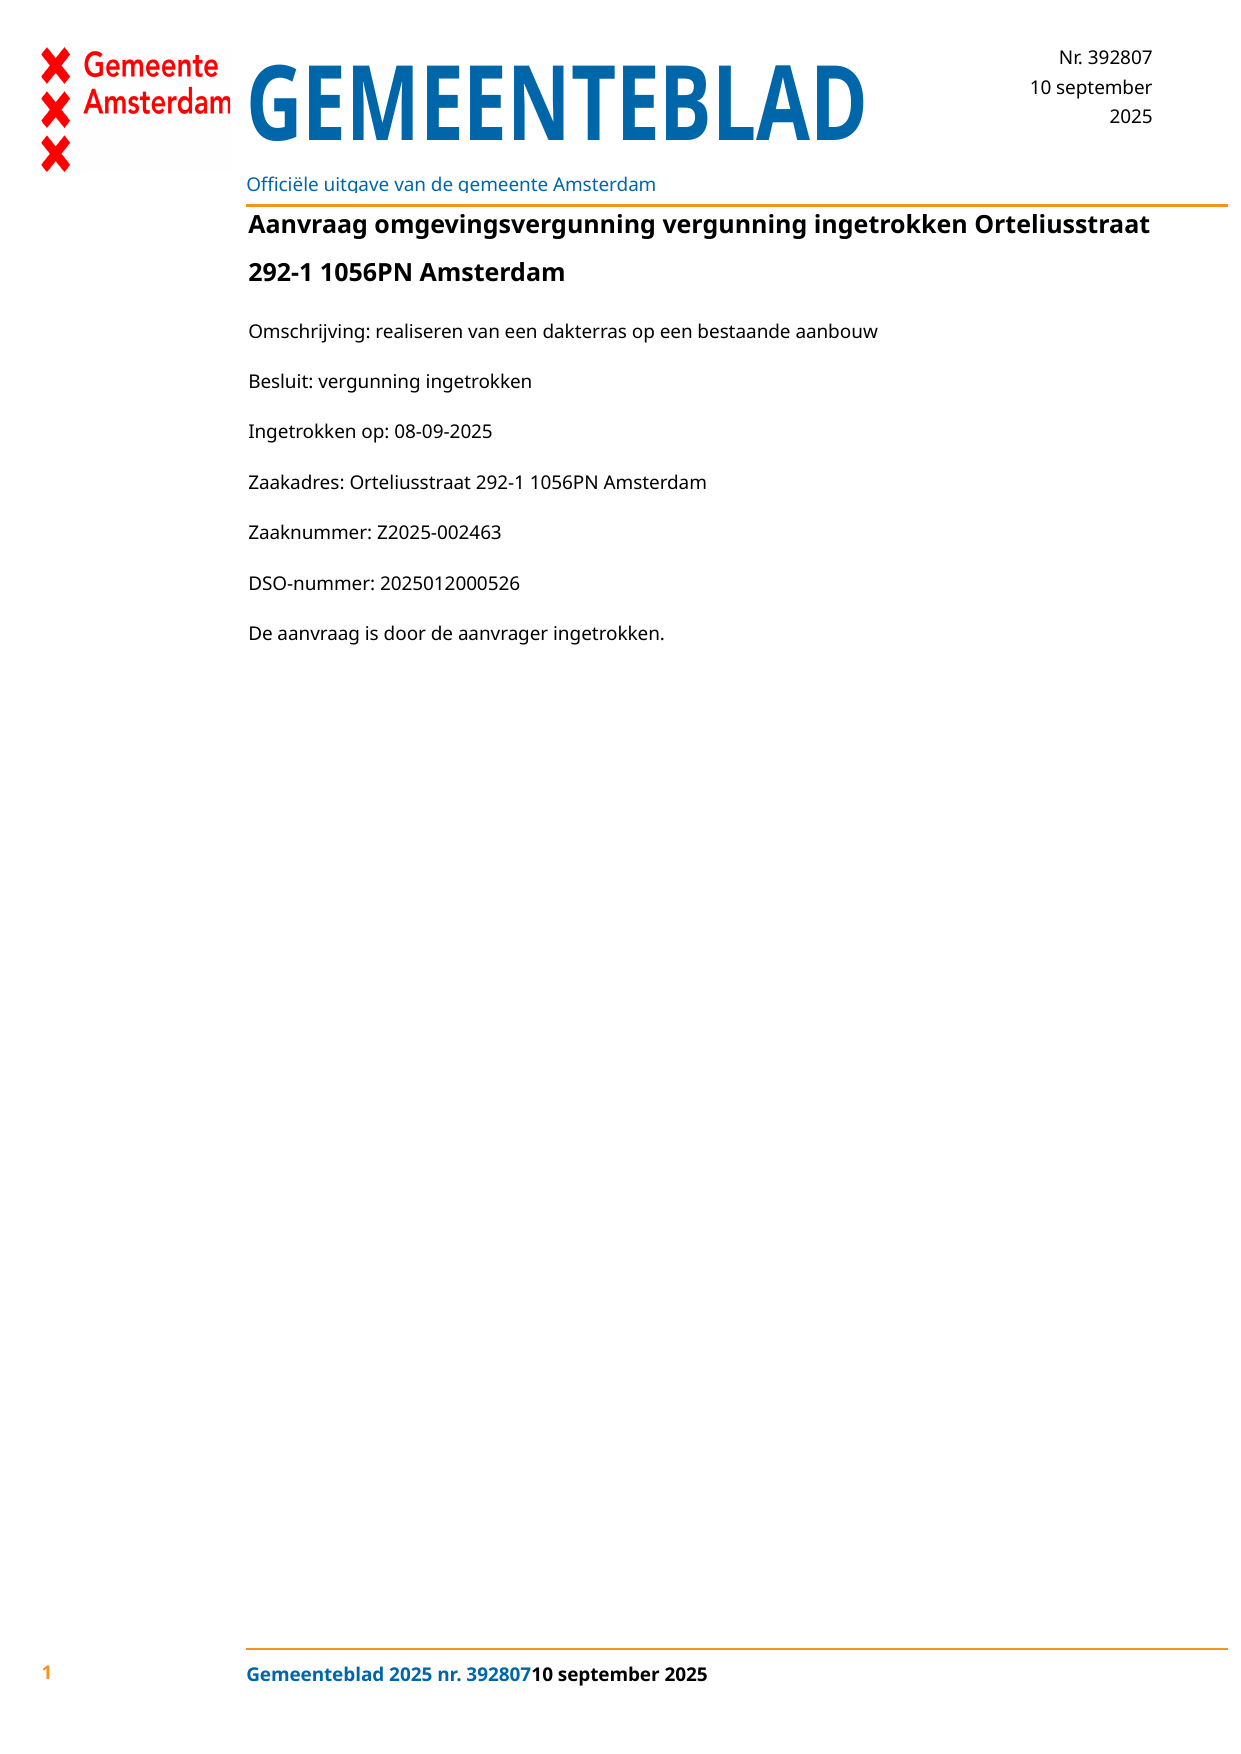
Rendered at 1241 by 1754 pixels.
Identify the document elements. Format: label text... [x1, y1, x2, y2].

picture [41, 47, 231, 172]
text De aanvraag is door de aanvrager ingetrokken. [248, 620, 1152, 646]
text Zaaknummer: Z2025-002463 [248, 519, 1152, 545]
text Zaakadres: Orteliusstraat 292-1 1056PN Amsterdam [248, 469, 1152, 495]
text Besluit: vergunning ingetrokken [248, 368, 1152, 394]
text DSO-nummer: 2025012000526 [248, 570, 1152, 596]
text Omschrijving: realiseren van een dakterras op een bestaande aanbouw [248, 318, 1152, 344]
text Aanvraag omgevingsvergunning vergunning ingetrokken Orteliusstraat 292-1 1056PN Amsterdam [248, 207, 1152, 288]
text Ingetrokken op: 08-09-2025 [248, 419, 1152, 444]
